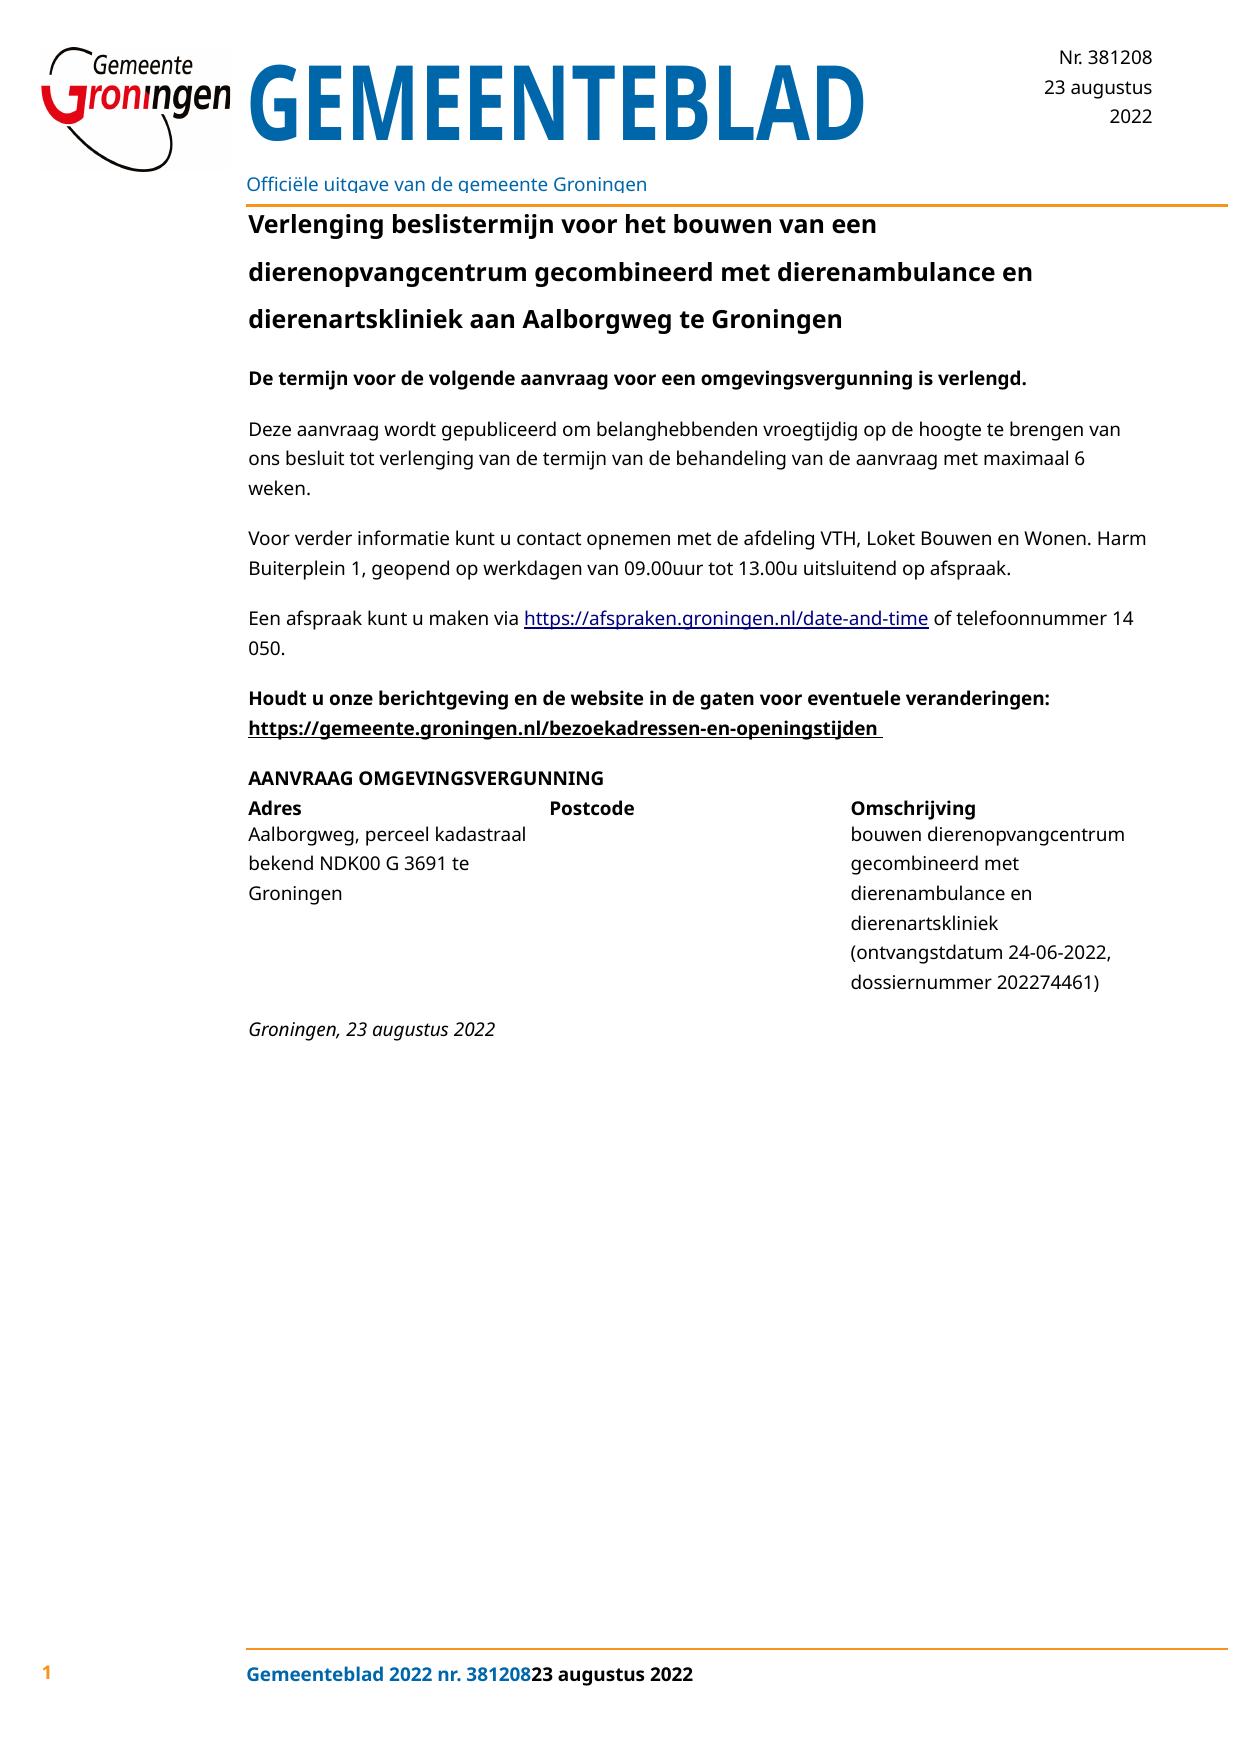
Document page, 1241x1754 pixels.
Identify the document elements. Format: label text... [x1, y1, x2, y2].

text De termijn voor de volgende aanvraag voor een omgevingsvergunning is verlengd. [248, 366, 1152, 391]
table_header Postcode [549, 795, 850, 821]
table_cell Aalborgweg, perceel kadastraal bekend NDK00 G 3691 te Groningen [248, 821, 549, 994]
text AANVRAAG OMGEVINGSVERGUNNING [248, 766, 1152, 791]
text Voor verder informatie kunt u contact opnemen met de afdeling VTH, Loket Bouwen en Wonen. Harm Buiterplein 1, geopend op werkdagen van 09.00uur tot 13.00u uitsluitend op afspraak. [248, 526, 1152, 581]
text Een afspraak kunt u maken via https://afspraken.groningen.nl/date-and-time of telefoonnummer 14 050. [248, 606, 1152, 661]
picture [41, 47, 231, 172]
table_cell [549, 821, 850, 994]
table_cell bouwen dierenopvangcentrum gecombineerd met dierenambulance en dierenartskliniek (ontvangstdatum 24-06-2022, dossiernummer 202274461) [850, 821, 1152, 994]
text Verlenging beslistermijn voor het bouwen van een dierenopvangcentrum gecombineerd met dierenambulance en dierenartskliniek aan Aalborgweg te Groningen [248, 207, 1152, 336]
text Houdt u onze berichtgeving en de website in de gaten voor eventuele veranderingen: https://gemeente.groningen.nl/bezoekadressen-en-openingstijden [248, 686, 1152, 741]
text Deze aanvraag wordt gepubliceerd om belanghebbenden vroegtijdig op de hoogte te brengen van ons besluit tot verlenging van de termijn van de behandeling van de aanvraag met maximaal 6 weken. [248, 416, 1152, 501]
table_header Adres [248, 795, 549, 821]
text Groningen, 23 augustus 2022 [248, 1016, 1152, 1042]
table_header Omschrijving [850, 795, 1152, 821]
